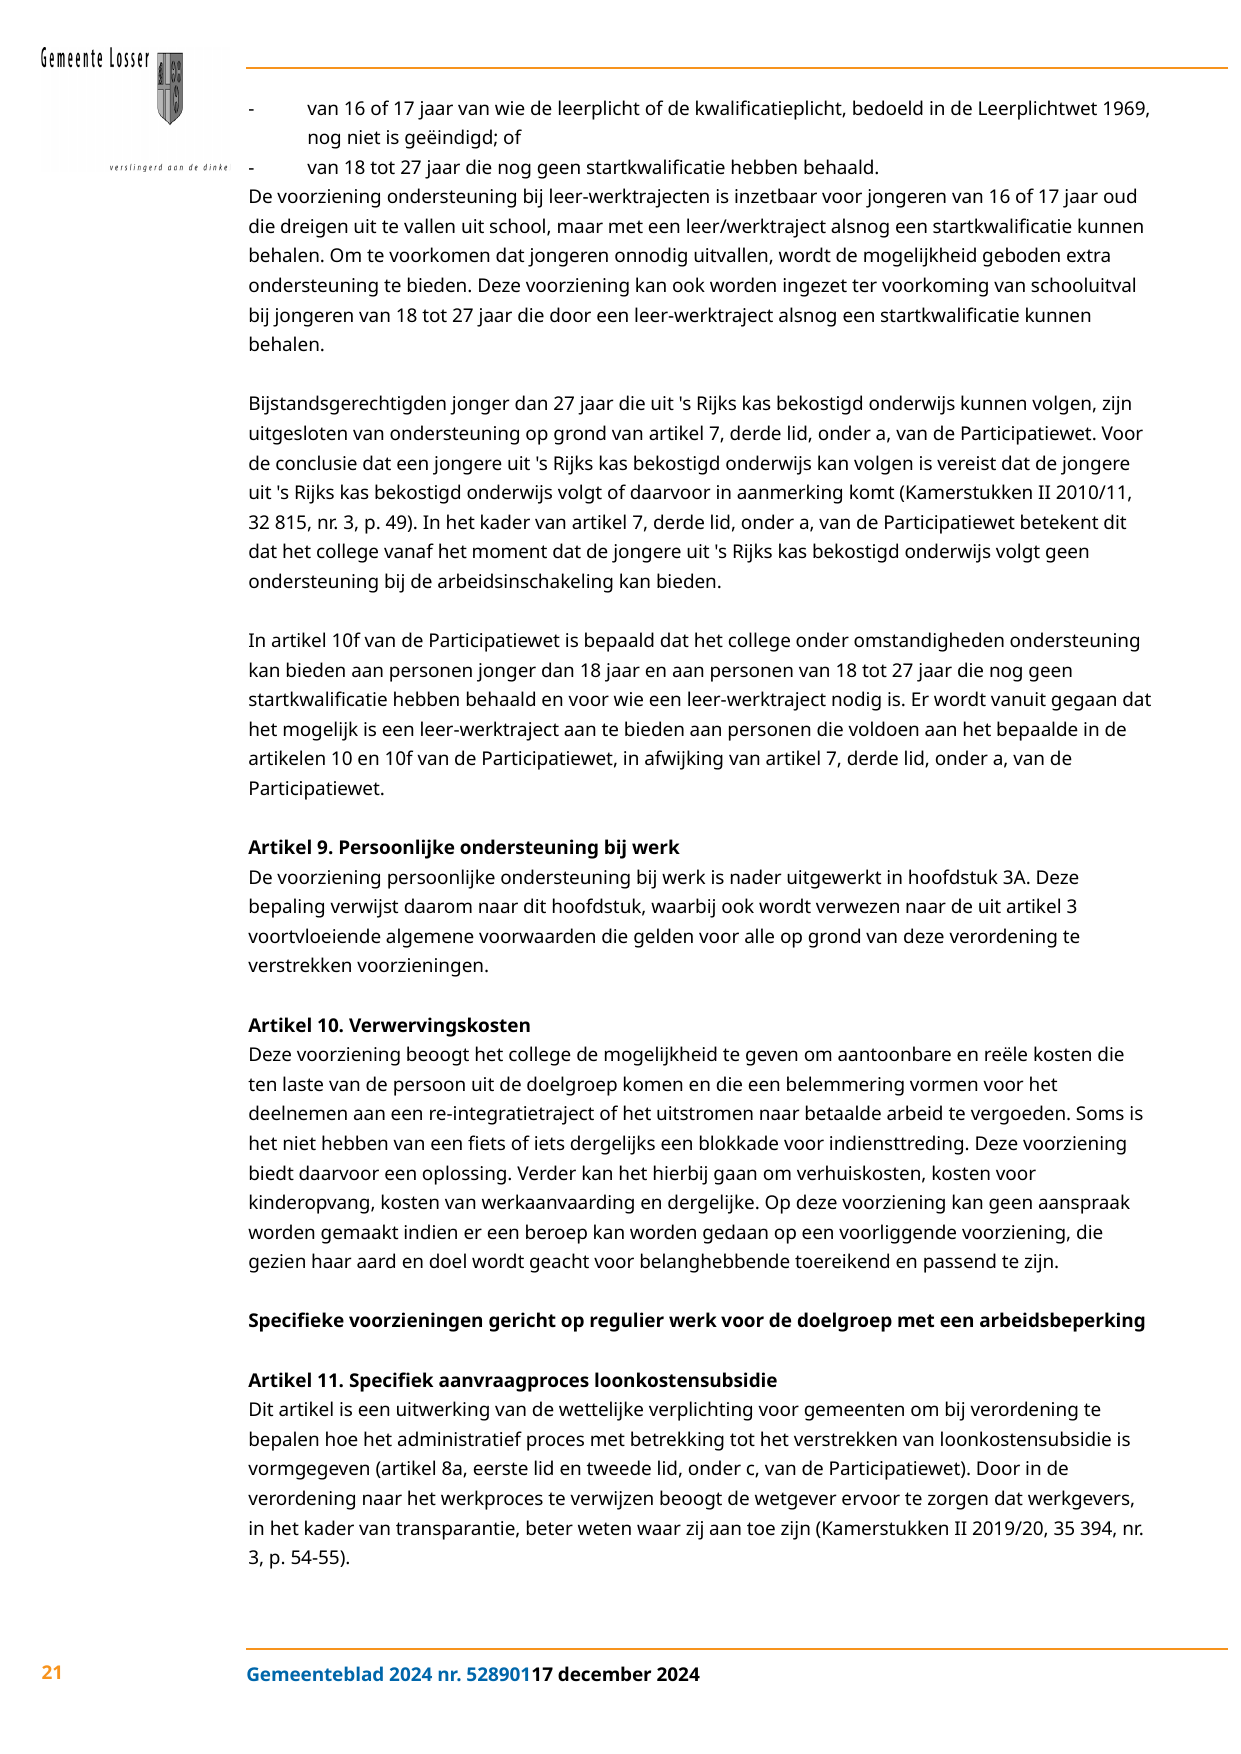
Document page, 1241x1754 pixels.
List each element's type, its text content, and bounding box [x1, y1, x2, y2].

text Bijstandsgerechtigden jonger dan 27 jaar die uit 's Rijks kas bekostigd onderwijs kunnen volgen, zijn uitgesloten van ondersteuning op grond van artikel 7, derde lid, onder a, van de Participatiewet. Voor de conclusie dat een jongere uit 's Rijks kas bekostigd onderwijs kan volgen is vereist dat de jongere uit 's Rijks kas bekostigd onderwijs volgt of daarvoor in aanmerking komt (Kamerstukken II 2010/11, 32 815, nr. 3, p. 49). In het kader van artikel 7, derde lid, onder a, van de Participatiewet betekent dit dat het college vanaf het moment dat de jongere uit 's Rijks kas bekostigd onderwijs volgt geen ondersteuning bij de arbeidsinschakeling kan bieden. [248, 391, 1152, 594]
text De voorziening ondersteuning bij leer-werktrajecten is inzetbaar voor jongeren van 16 of 17 jaar oud die dreigen uit te vallen uit school, maar met een leer/werktraject alsnog een startkwalificatie kunnen behalen. Om te voorkomen dat jongeren onnodig uitvallen, wordt de mogelijkheid geboden extra ondersteuning te bieden. Deze voorziening kan ook worden ingezet ter voorkoming van schooluitval bij jongeren van 18 tot 27 jaar die door een leer-werktraject alsnog een startkwalificatie kunnen behalen. [248, 183, 1152, 357]
text Deze voorziening beoogt het college de mogelijkheid te geven om aantoonbare en reële kosten die ten laste van de persoon uit de doelgroep komen en die een belemmering vormen voor het deelnemen aan een re-integratietraject of het uitstromen naar betaalde arbeid te vergoeden. Soms is het niet hebben van een fiets of iets dergelijks een blokkade voor indiensttreding. Deze voorziening biedt daarvoor een oplossing. Verder kan het hierbij gaan om verhuiskosten, kosten voor kinderopvang, kosten van werkaanvaarding en dergelijke. Op deze voorziening kan geen aanspraak worden gemaakt indien er een beroep kan worden gedaan op een voorliggende voorziening, die gezien haar aard en doel wordt geacht voor belanghebbende toereikend en passend te zijn. [248, 1041, 1152, 1274]
text Artikel 11. Specifiek aanvraagproces loonkostensubsidie [248, 1367, 1152, 1393]
text Artikel 9. Persoonlijke ondersteuning bij werk [248, 834, 1152, 860]
text Artikel 10. Verwervingskosten [248, 1012, 1152, 1038]
picture [41, 47, 231, 172]
text Specifieke voorzieningen gericht op regulier werk voor de doelgroep met een arbeidsbeperking [248, 1308, 1152, 1333]
list van 16 of 17 jaar van wie de leerplicht of de kwalificatieplicht, bedoeld in de Leerplichtwet 1969, nog niet is geëindigd; of [248, 95, 1152, 150]
text In artikel 10f van de Participatiewet is bepaald dat het college onder omstandigheden ondersteuning kan bieden aan personen jonger dan 18 jaar en aan personen van 18 tot 27 jaar die nog geen startkwalificatie hebben behaald en voor wie een leer-werktraject nodig is. Er wordt vanuit gegaan dat het mogelijk is een leer-werktraject aan te bieden aan personen die voldoen aan het bepaalde in de artikelen 10 en 10f van de Participatiewet, in afwijking van artikel 7, derde lid, onder a, van de Participatiewet. [248, 627, 1152, 801]
text De voorziening persoonlijke ondersteuning bij werk is nader uitgewerkt in hoofdstuk 3A. Deze bepaling verwijst daarom naar dit hoofdstuk, waarbij ook wordt verwezen naar de uit artikel 3 voortvloeiende algemene voorwaarden die gelden voor alle op grond van deze verordening te verstrekken voorzieningen. [248, 864, 1152, 978]
text Dit artikel is een uitwerking van de wettelijke verplichting voor gemeenten om bij verordening te bepalen hoe het administratief proces met betrekking tot het verstrekken van loonkostensubsidie is vormgegeven (artikel 8a, eerste lid en tweede lid, onder c, van de Participatiewet). Door in de verordening naar het werkproces te verwijzen beoogt de wetgever ervoor te zorgen dat werkgevers, in het kader van transparantie, beter weten waar zij aan toe zijn (Kamerstukken II 2019/20, 35 394, nr. 3, p. 54-55). [248, 1396, 1152, 1570]
list van 18 tot 27 jaar die nog geen startkwalificatie hebben behaald. [248, 154, 1152, 180]
